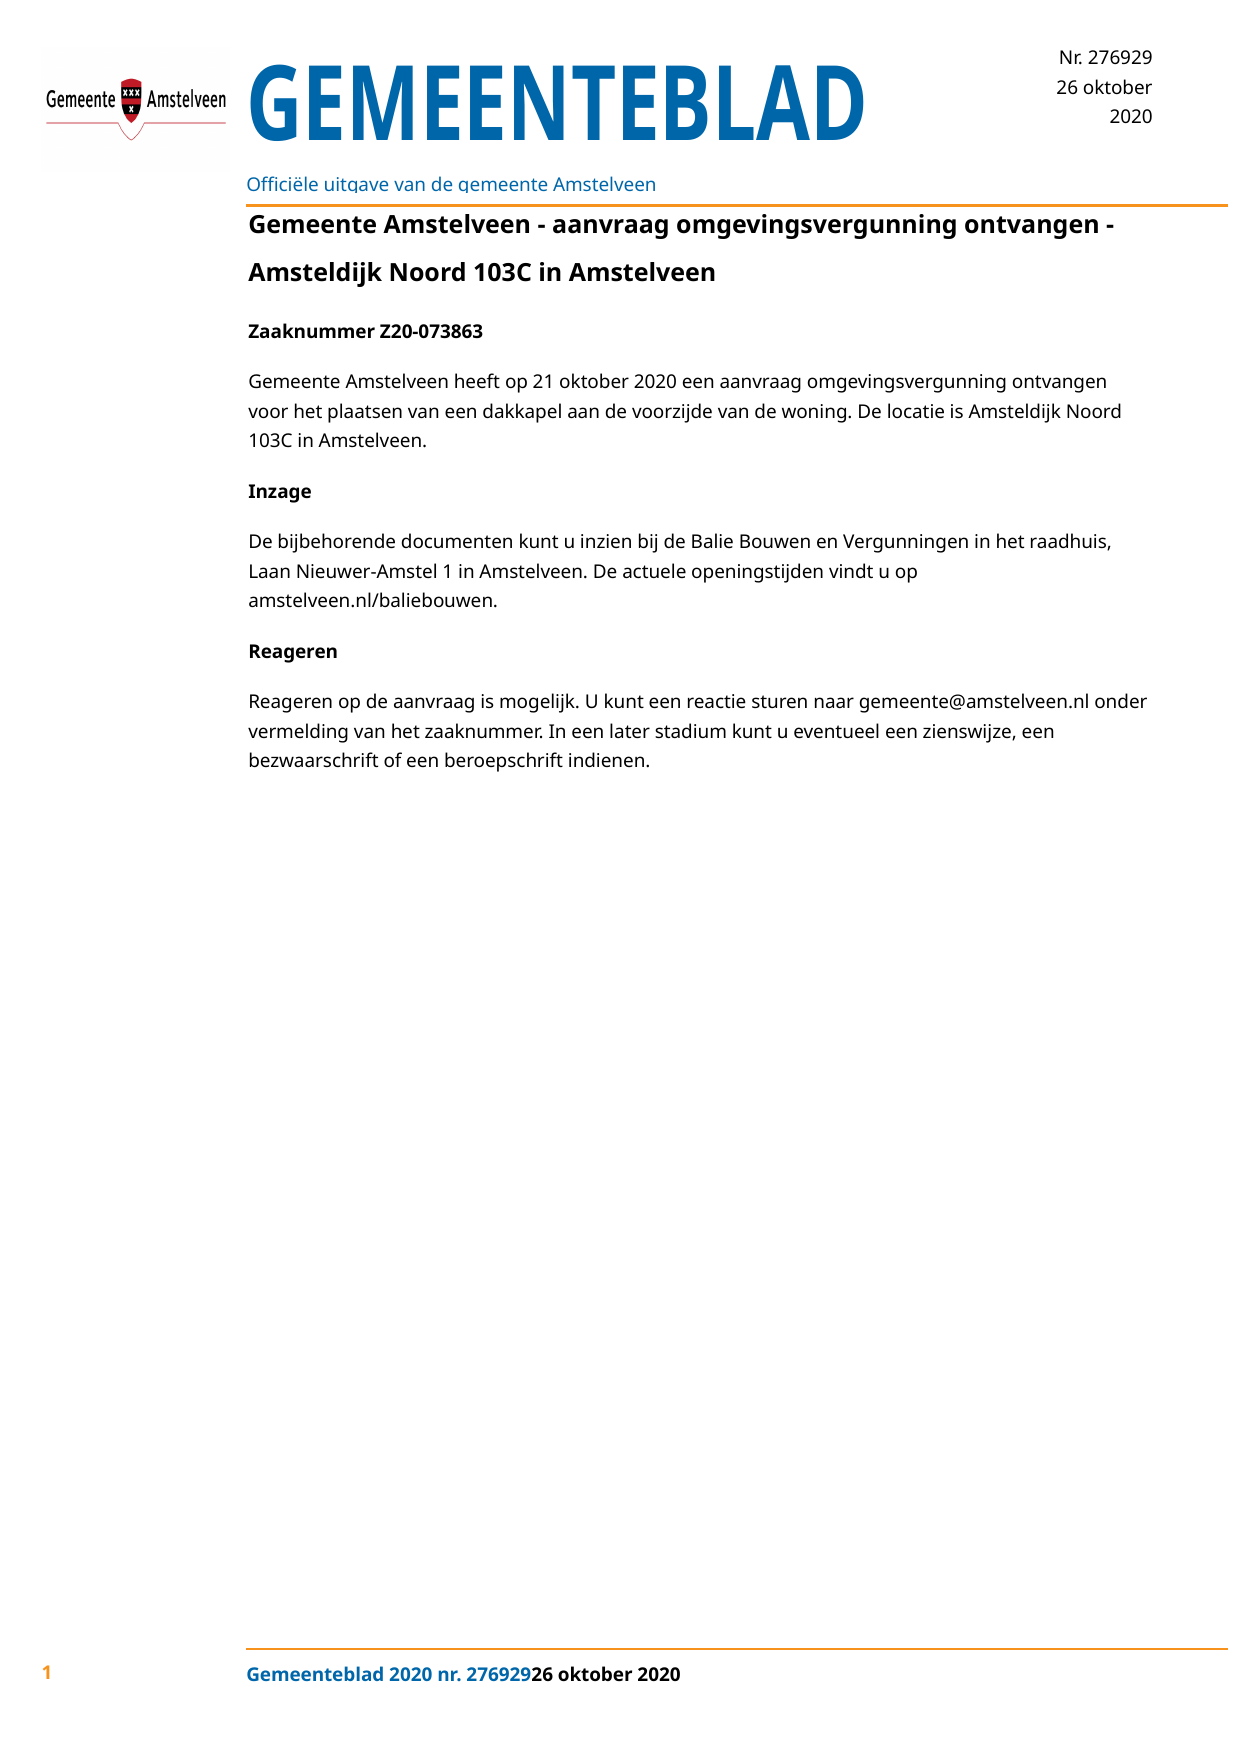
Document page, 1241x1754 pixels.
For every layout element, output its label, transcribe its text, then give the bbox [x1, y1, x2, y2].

text Gemeente Amstelveen heeft op 21 oktober 2020 een aanvraag omgevingsvergunning ontvangen voor het plaatsen van een dakkapel aan de voorzijde van de woning. De locatie is Amsteldijk Noord 103C in Amstelveen. [248, 368, 1152, 453]
text Zaaknummer Z20-073863 [248, 318, 1152, 344]
text Reageren op de aanvraag is mogelijk. U kunt een reactie sturen naar gemeente@amstelveen.nl onder vermelding van het zaaknummer. In een later stadium kunt u eventueel een zienswijze, een bezwaarschrift of een beroepschrift indienen. [248, 688, 1152, 773]
picture [41, 47, 231, 172]
text Gemeente Amstelveen - aanvraag omgevingsvergunning ontvangen - Amsteldijk Noord 103C in Amstelveen [248, 207, 1152, 288]
text De bijbehorende documenten kunt u inzien bij de Balie Bouwen en Vergunningen in het raadhuis, Laan Nieuwer-Amstel 1 in Amstelveen. De actuele openingstijden vindt u op amstelveen.nl/baliebouwen. [248, 528, 1152, 613]
text Reageren [248, 638, 1152, 664]
text Inzage [248, 478, 1152, 504]
